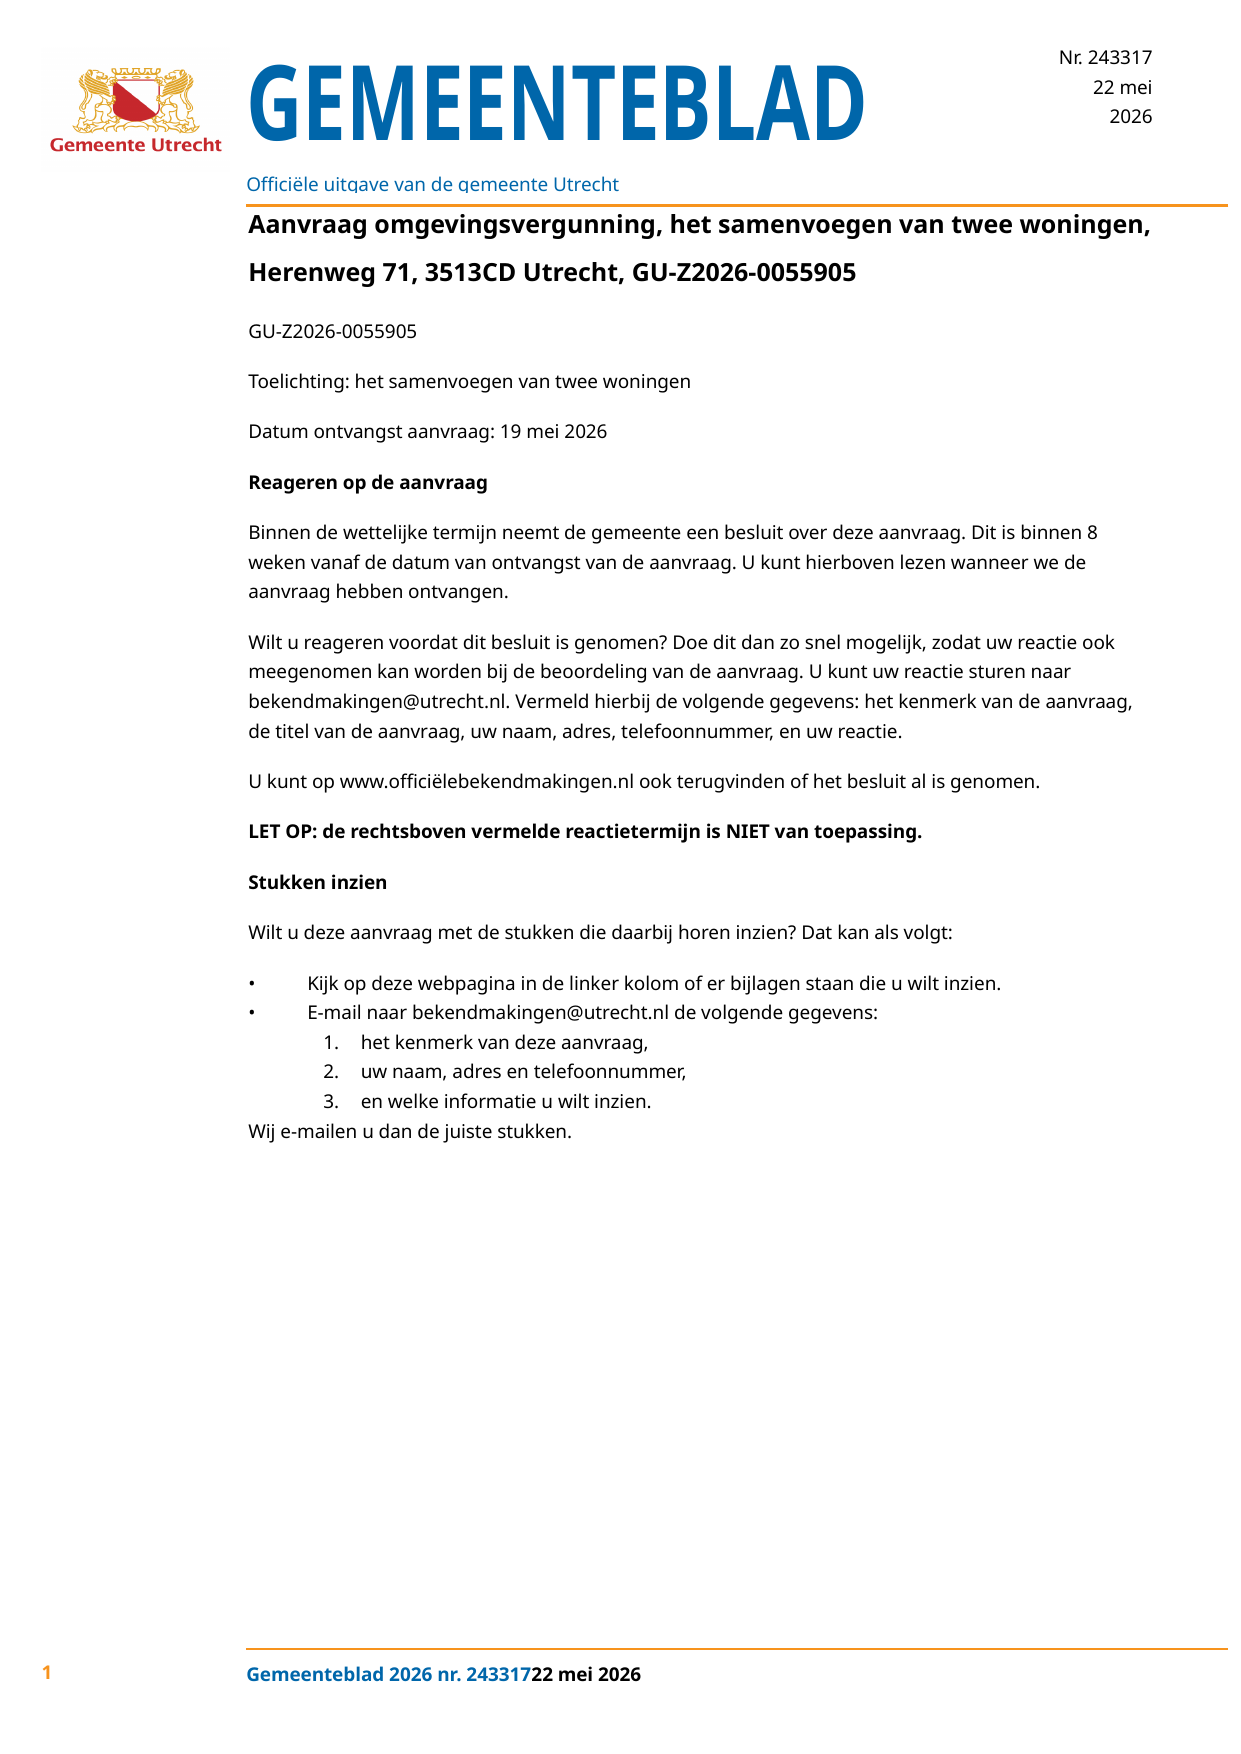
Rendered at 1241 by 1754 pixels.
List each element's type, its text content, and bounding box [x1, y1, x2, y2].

list Kijk op deze webpagina in de linker kolom of er bijlagen staan die u wilt inzien. [248, 970, 1152, 996]
text Aanvraag omgevingsvergunning, het samenvoegen van twee woningen, Herenweg 71, 3513CD Utrecht, GU-Z2026-0055905 [248, 207, 1152, 288]
text GU-Z2026-0055905 [248, 318, 1152, 344]
text Reageren op de aanvraag [248, 469, 1152, 495]
text Wij e-mailen u dan de juiste stukken. [248, 1118, 1152, 1144]
list het kenmerk van deze aanvraag, [323, 1029, 1152, 1055]
text Binnen de wettelijke termijn neemt de gemeente een besluit over deze aanvraag. Dit is binnen 8 weken vanaf de datum van ontvangst van de aanvraag. U kunt hierboven lezen wanneer we de aanvraag hebben ontvangen. [248, 519, 1152, 604]
text Stukken inzien [248, 869, 1152, 895]
text U kunt op www.officiëlebekendmakingen.nl ook terugvinden of het besluit al is genomen. [248, 768, 1152, 794]
text Wilt u reageren voordat dit besluit is genomen? Doe dit dan zo snel mogelijk, zodat uw reactie ook meegenomen kan worden bij de beoordeling van de aanvraag. U kunt uw reactie sturen naar bekendmakingen@utrecht.nl. Vermeld hierbij de volgende gegevens: het kenmerk van de aanvraag, de titel van de aanvraag, uw naam, adres, telefoonnummer, en uw reactie. [248, 629, 1152, 744]
picture [41, 47, 231, 172]
text Datum ontvangst aanvraag: 19 mei 2026 [248, 419, 1152, 444]
text LET OP: de rechtsboven vermelde reactietermijn is NIET van toepassing. [248, 819, 1152, 844]
list en welke informatie u wilt inzien. [323, 1088, 1152, 1114]
list E-mail naar bekendmakingen@utrecht.nl de volgende gegevens: [248, 999, 1152, 1025]
text Wilt u deze aanvraag met de stukken die daarbij horen inzien? Dat kan als volgt: [248, 919, 1152, 945]
text Toelichting: het samenvoegen van twee woningen [248, 368, 1152, 394]
list uw naam, adres en telefoonnummer, [323, 1059, 1152, 1084]
